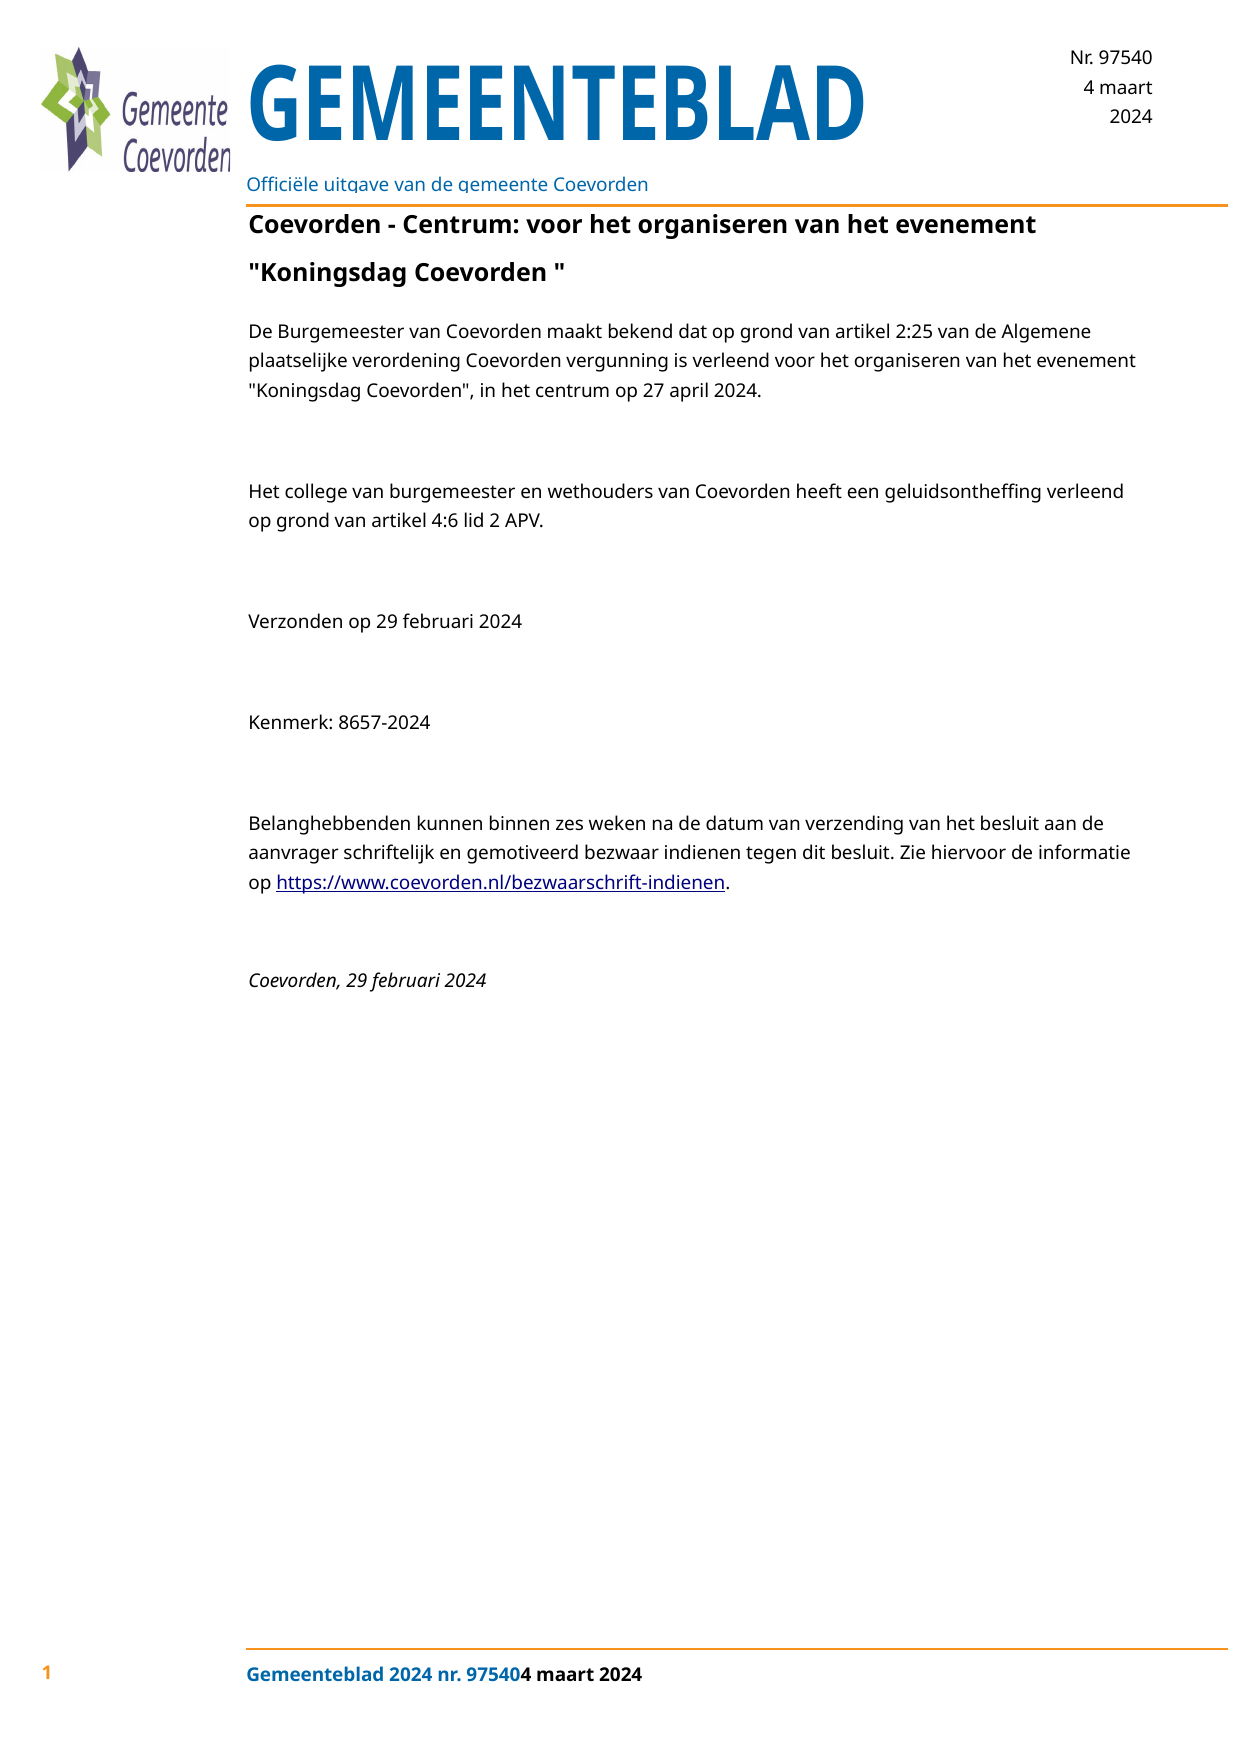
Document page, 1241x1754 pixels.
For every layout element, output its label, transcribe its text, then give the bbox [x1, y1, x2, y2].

text Coevorden, 29 februari 2024 [248, 967, 1152, 993]
text Coevorden - Centrum: voor het organiseren van het evenement "Koningsdag Coevorden " [248, 207, 1152, 288]
text De Burgemeester van Coevorden maakt bekend dat op grond van artikel 2:25 van de Algemene plaatselijke verordening Coevorden vergunning is verleend voor het organiseren van het evenement "Koningsdag Coevorden", in het centrum op 27 april 2024. [248, 318, 1152, 403]
text Verzonden op 29 februari 2024 [248, 608, 1152, 634]
text Kenmerk: 8657-2024 [248, 709, 1152, 735]
text Belanghebbenden kunnen binnen zes weken na de datum van verzending van het besluit aan de aanvrager schriftelijk en gemotiveerd bezwaar indienen tegen dit besluit. Zie hiervoor de informatie op https://www.coevorden.nl/bezwaarschrift-indienen. [248, 810, 1152, 895]
text Het college van burgemeester en wethouders van Coevorden heeft een geluidsontheffing verleend op grond van artikel 4:6 lid 2 APV. [248, 478, 1152, 533]
picture [41, 47, 231, 172]
